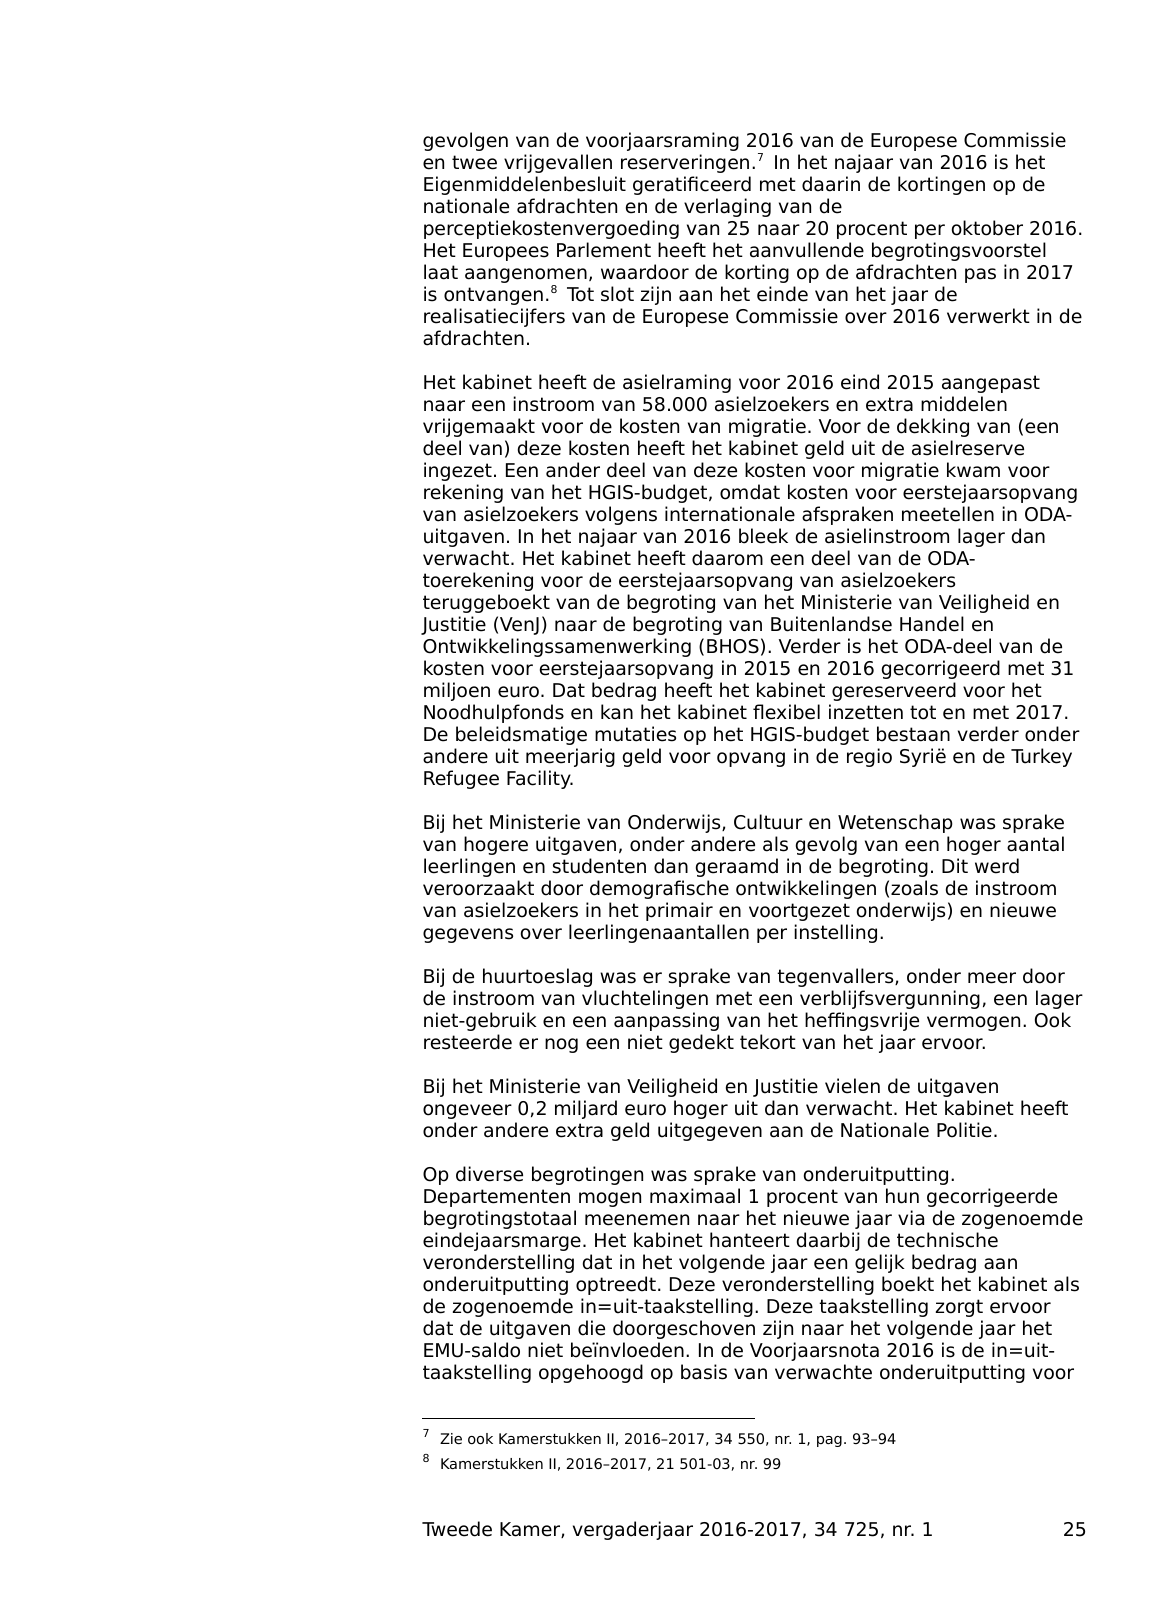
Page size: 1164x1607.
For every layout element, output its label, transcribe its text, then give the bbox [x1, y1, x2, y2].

text Kamerstukken II, 2016–2017, 21 501-03, nr. 99 [422, 1452, 1087, 1474]
text gevolgen van de voorjaarsraming 2016 van de Europese Commissie en twee vrijgevallen reserveringen. In het najaar van 2016 is het Eigenmiddelenbesluit geratificeerd met daarin de kortingen op de nationale afdrachten en de verlaging van de perceptiekostenvergoeding van 25 naar 20 procent per oktober 2016. Het Europees Parlement heeft het aanvullende begrotingsvoorstel laat aangenomen, waardoor de korting op de afdrachten pas in 2017 is ontvangen. Tot slot zijn aan het einde van het jaar de realisatiecijfers van de Europese Commissie over 2016 verwerkt in de afdrachten. [422, 130, 1087, 350]
text Bij de huurtoeslag was er sprake van tegenvallers, onder meer door de instroom van vluchtelingen met een verblijfsvergunning, een lager niet-gebruik en een aanpassing van het heffingsvrije vermogen. Ook resteerde er nog een niet gedekt tekort van het jaar ervoor. [422, 966, 1087, 1054]
text Bij het Ministerie van Onderwijs, Cultuur en Wetenschap was sprake van hogere uitgaven, onder andere als gevolg van een hoger aantal leerlingen en studenten dan geraamd in de begroting. Dit werd veroorzaakt door demografische ontwikkelingen (zoals de instroom van asielzoekers in het primair en voortgezet onderwijs) en nieuwe gegevens over leerlingenaantallen per instelling. [422, 812, 1087, 943]
text Bij het Ministerie van Veiligheid en Justitie vielen de uitgaven ongeveer 0,2 miljard euro hoger uit dan verwacht. Het kabinet heeft onder andere extra geld uitgegeven aan de Nationale Politie. [422, 1076, 1087, 1142]
text Het kabinet heeft de asielraming voor 2016 eind 2015 aangepast naar een instroom van 58.000 asielzoekers en extra middelen vrijgemaakt voor de kosten van migratie. Voor de dekking van (een deel van) deze kosten heeft het kabinet geld uit de asielreserve ingezet. Een ander deel van deze kosten voor migratie kwam voor rekening van het HGIS-budget, omdat kosten voor eerstejaarsopvang van asielzoekers volgens internationale afspraken meetellen in ODA-uitgaven. In het najaar van 2016 bleek de asielinstroom lager dan verwacht. Het kabinet heeft daarom een deel van de ODA-toerekening voor de eerstejaarsopvang van asielzoekers teruggeboekt van de begroting van het Ministerie van Veiligheid en Justitie (VenJ) naar de begroting van Buitenlandse Handel en Ontwikkelingssamenwerking (BHOS). Verder is het ODA-deel van de kosten voor eerstejaarsopvang in 2015 en 2016 gecorrigeerd met 31 miljoen euro. Dat bedrag heeft het kabinet gereserveerd voor het Noodhulpfonds en kan het kabinet flexibel inzetten tot en met 2017. De beleidsmatige mutaties op het HGIS-budget bestaan verder onder andere uit meerjarig geld voor opvang in de regio Syrië en de Turkey Refugee Facility. [422, 372, 1087, 789]
text Zie ook Kamerstukken II, 2016–2017, 34 550, nr. 1, pag. 93–94 [422, 1427, 1087, 1449]
text Op diverse begrotingen was sprake van onderuitputting. Departementen mogen maximaal 1 procent van hun gecorrigeerde begrotingstotaal meenemen naar het nieuwe jaar via de zogenoemde eindejaarsmarge. Het kabinet hanteert daarbij de technische veronderstelling dat in het volgende jaar een gelijk bedrag aan onderuitputting optreedt. Deze veronderstelling boekt het kabinet als de zogenoemde in=uit-taakstelling. Deze taakstelling zorgt ervoor dat de uitgaven die doorgeschoven zijn naar het volgende jaar het EMU-saldo niet beïnvloeden. In de Voorjaarsnota 2016 is de in=uit-taakstelling opgehoogd op basis van verwachte onderuitputting voor [422, 1164, 1087, 1384]
